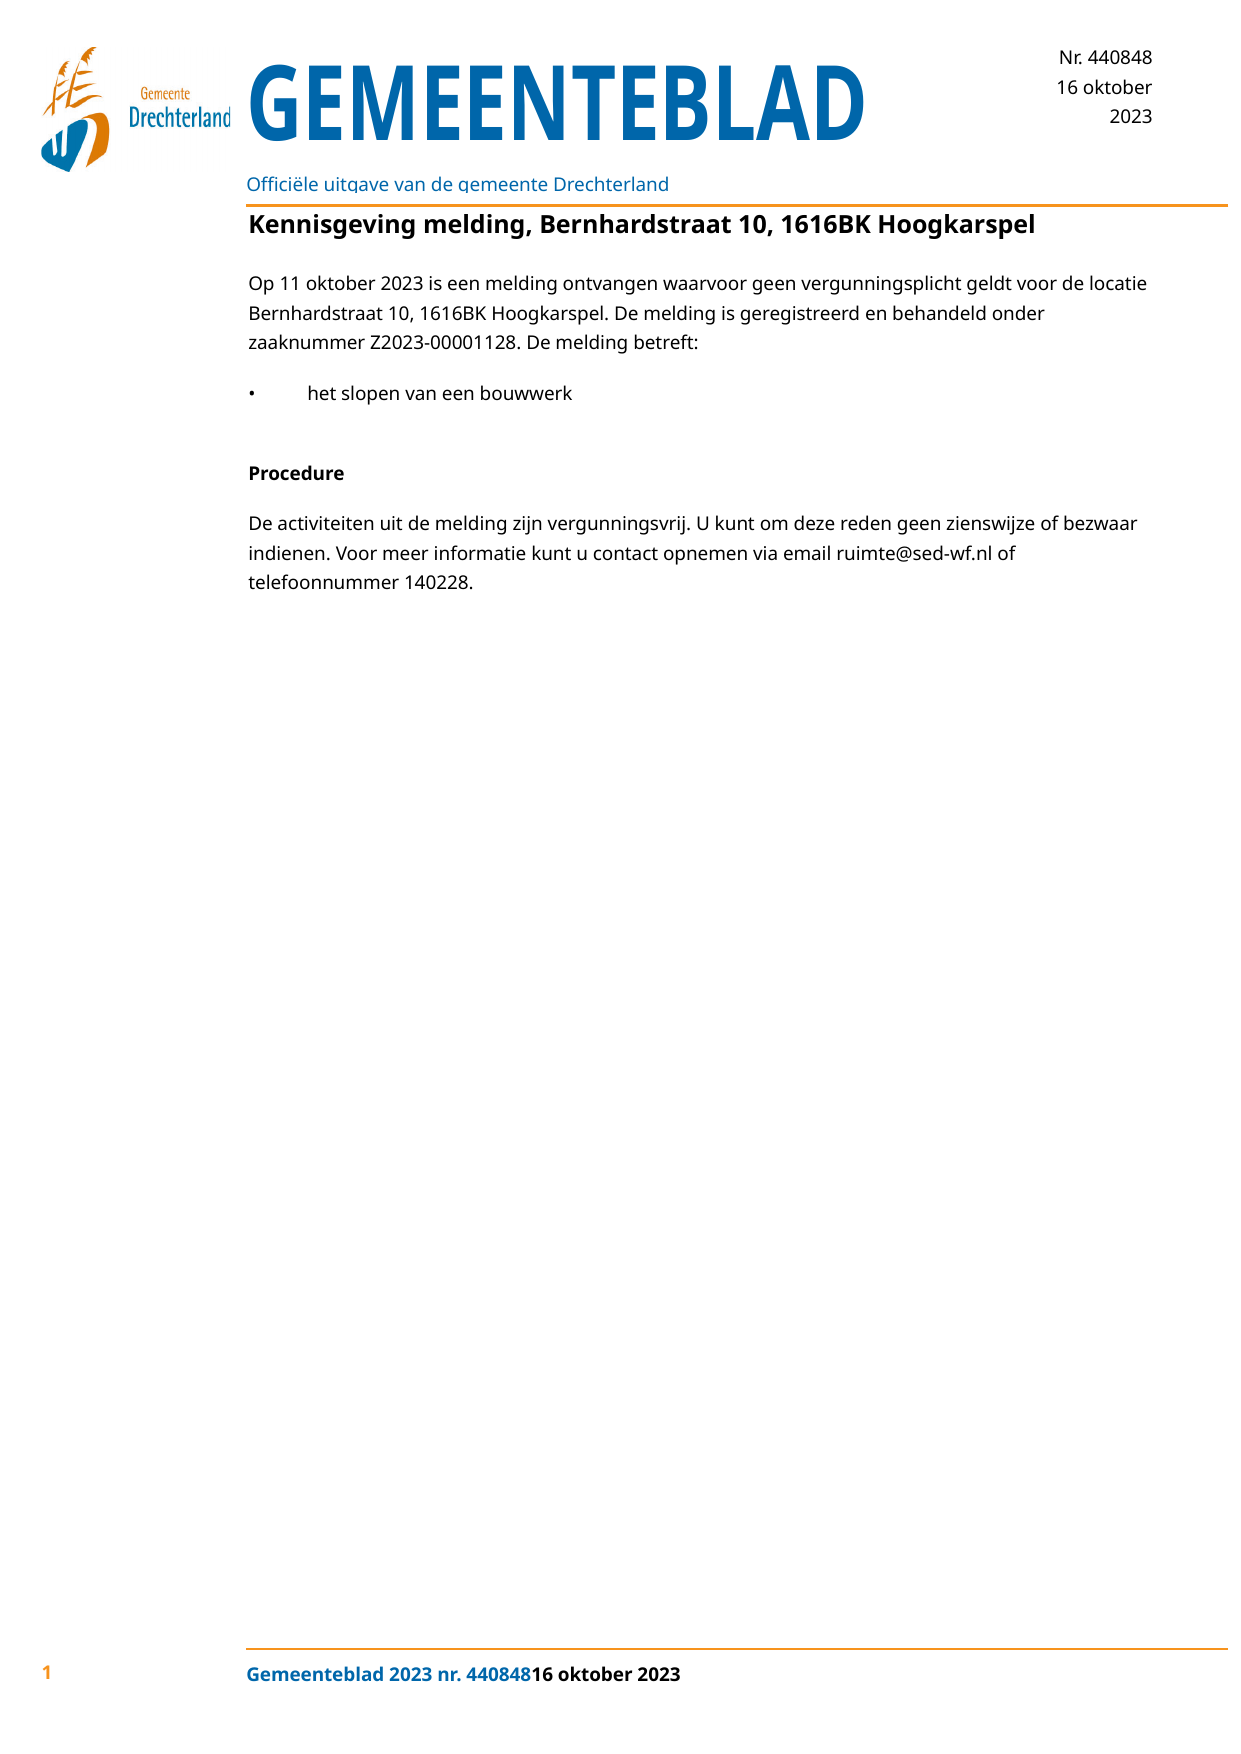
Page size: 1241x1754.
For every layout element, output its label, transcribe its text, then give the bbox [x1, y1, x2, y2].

text Op 11 oktober 2023 is een melding ontvangen waarvoor geen vergunningsplicht geldt voor de locatie Bernhardstraat 10, 1616BK Hoogkarspel. De melding is geregistreerd en behandeld onder zaaknummer Z2023-00001128. De melding betreft: [248, 270, 1152, 355]
picture [41, 158, 64, 172]
text Procedure [248, 460, 1152, 486]
picture [226, 115, 231, 124]
list het slopen van een bouwwerk [248, 380, 1152, 406]
picture [41, 47, 231, 172]
text Kennisgeving melding, Bernhardstraat 10, 1616BK Hoogkarspel [248, 207, 1152, 241]
text De activiteiten uit de melding zijn vergunningsvrij. U kunt om deze reden geen zienswijze of bezwaar indienen. Voor meer informatie kunt u contact opnemen via email ruimte@sed-wf.nl of telefoonnummer 140228. [248, 510, 1152, 595]
